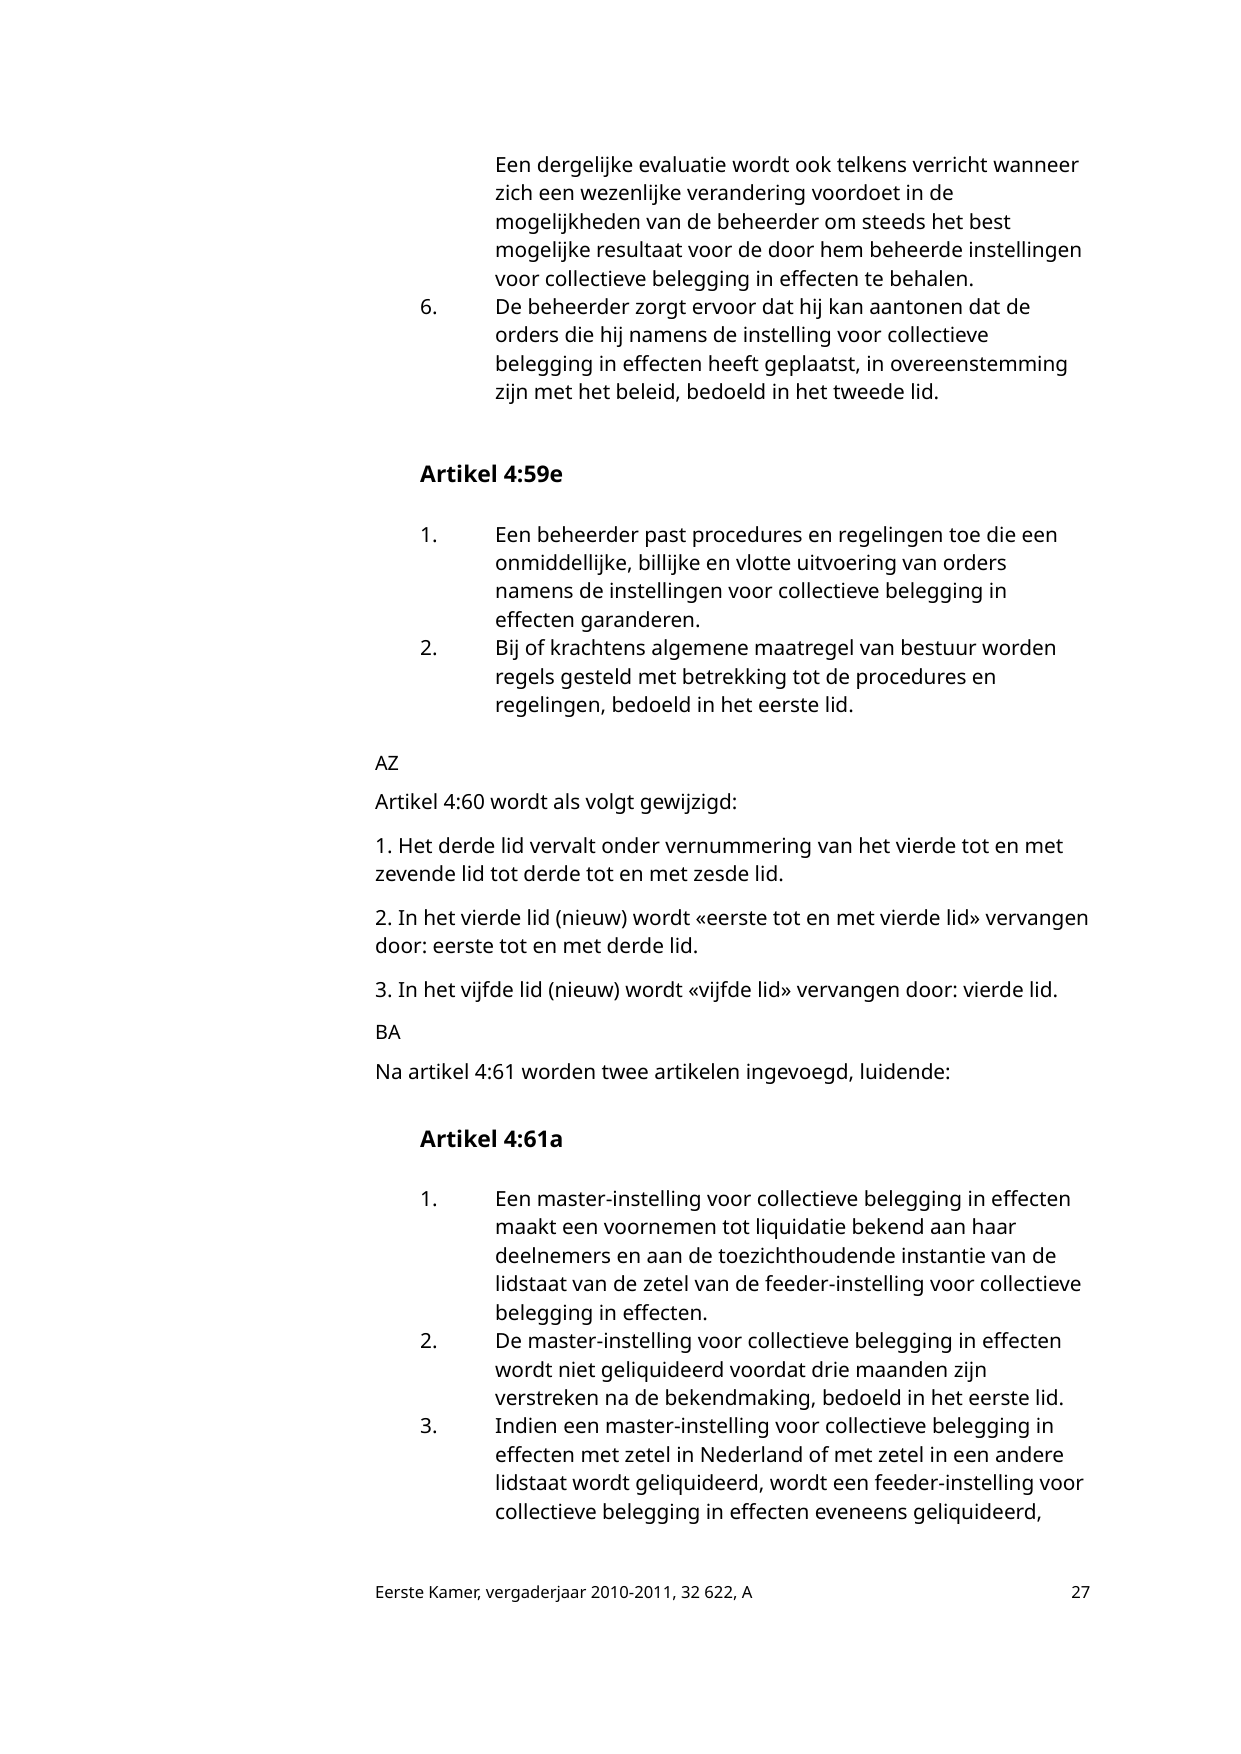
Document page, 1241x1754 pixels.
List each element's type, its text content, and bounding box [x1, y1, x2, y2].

text AZ [375, 749, 1090, 776]
text BA [375, 1018, 1090, 1045]
text Artikel 4:60 wordt als volgt gewijzigd: [375, 787, 1090, 816]
text 1. Het derde lid vervalt onder vernummering van het vierde tot en met zevende lid tot derde tot en met zesde lid. [375, 831, 1090, 888]
subtitle Artikel 4:59e [420, 458, 1090, 490]
list Een dergelijke evaluatie wordt ook telkens verricht wanneer zich een wezenlijke verandering voordoet in de mogelijkheden van de beheerder om steeds het best mogelijke resultaat voor de door hem beheerde instellingen voor collectieve belegging in effecten te behalen. [420, 150, 1090, 292]
subtitle Artikel 4:61a [420, 1123, 1090, 1154]
list Indien een master-instelling voor collectieve belegging in effecten met zetel in Nederland of met zetel in een andere lidstaat wordt geliquideerd, wordt een feeder-instelling voor collectieve belegging in effecten eveneens geliquideerd, [420, 1412, 1090, 1525]
text Na artikel 4:61 worden twee artikelen ingevoegd, luidende: [375, 1057, 1090, 1085]
list De master-instelling voor collectieve belegging in effecten wordt niet geliquideerd voordat drie maanden zijn verstreken na de bekendmaking, bedoeld in het eerste lid. [420, 1326, 1090, 1412]
list Bij of krachtens algemene maatregel van bestuur worden regels gesteld met betrekking tot de procedures en regelingen, bedoeld in het eerste lid. [420, 633, 1090, 719]
list Een beheerder past procedures en regelingen toe die een onmiddellijke, billijke en vlotte uitvoering van orders namens de instellingen voor collectieve belegging in effecten garanderen. [420, 520, 1090, 633]
list Een master-instelling voor collectieve belegging in effecten maakt een voornemen tot liquidatie bekend aan haar deelnemers en aan de toezichthoudende instantie van de lidstaat van de zetel van de feeder-instelling voor collectieve belegging in effecten. [420, 1184, 1090, 1326]
text 3. In het vijfde lid (nieuw) wordt «vijfde lid» vervangen door: vierde lid. [375, 975, 1090, 1003]
text 2. In het vierde lid (nieuw) wordt «eerste tot en met vierde lid» vervangen door: eerste tot en met derde lid. [375, 903, 1090, 960]
list De beheerder zorgt ervoor dat hij kan aantonen dat de orders die hij namens de instelling voor collectieve belegging in effecten heeft geplaatst, in overeenstemming zijn met het beleid, bedoeld in het tweede lid. [420, 292, 1090, 406]
